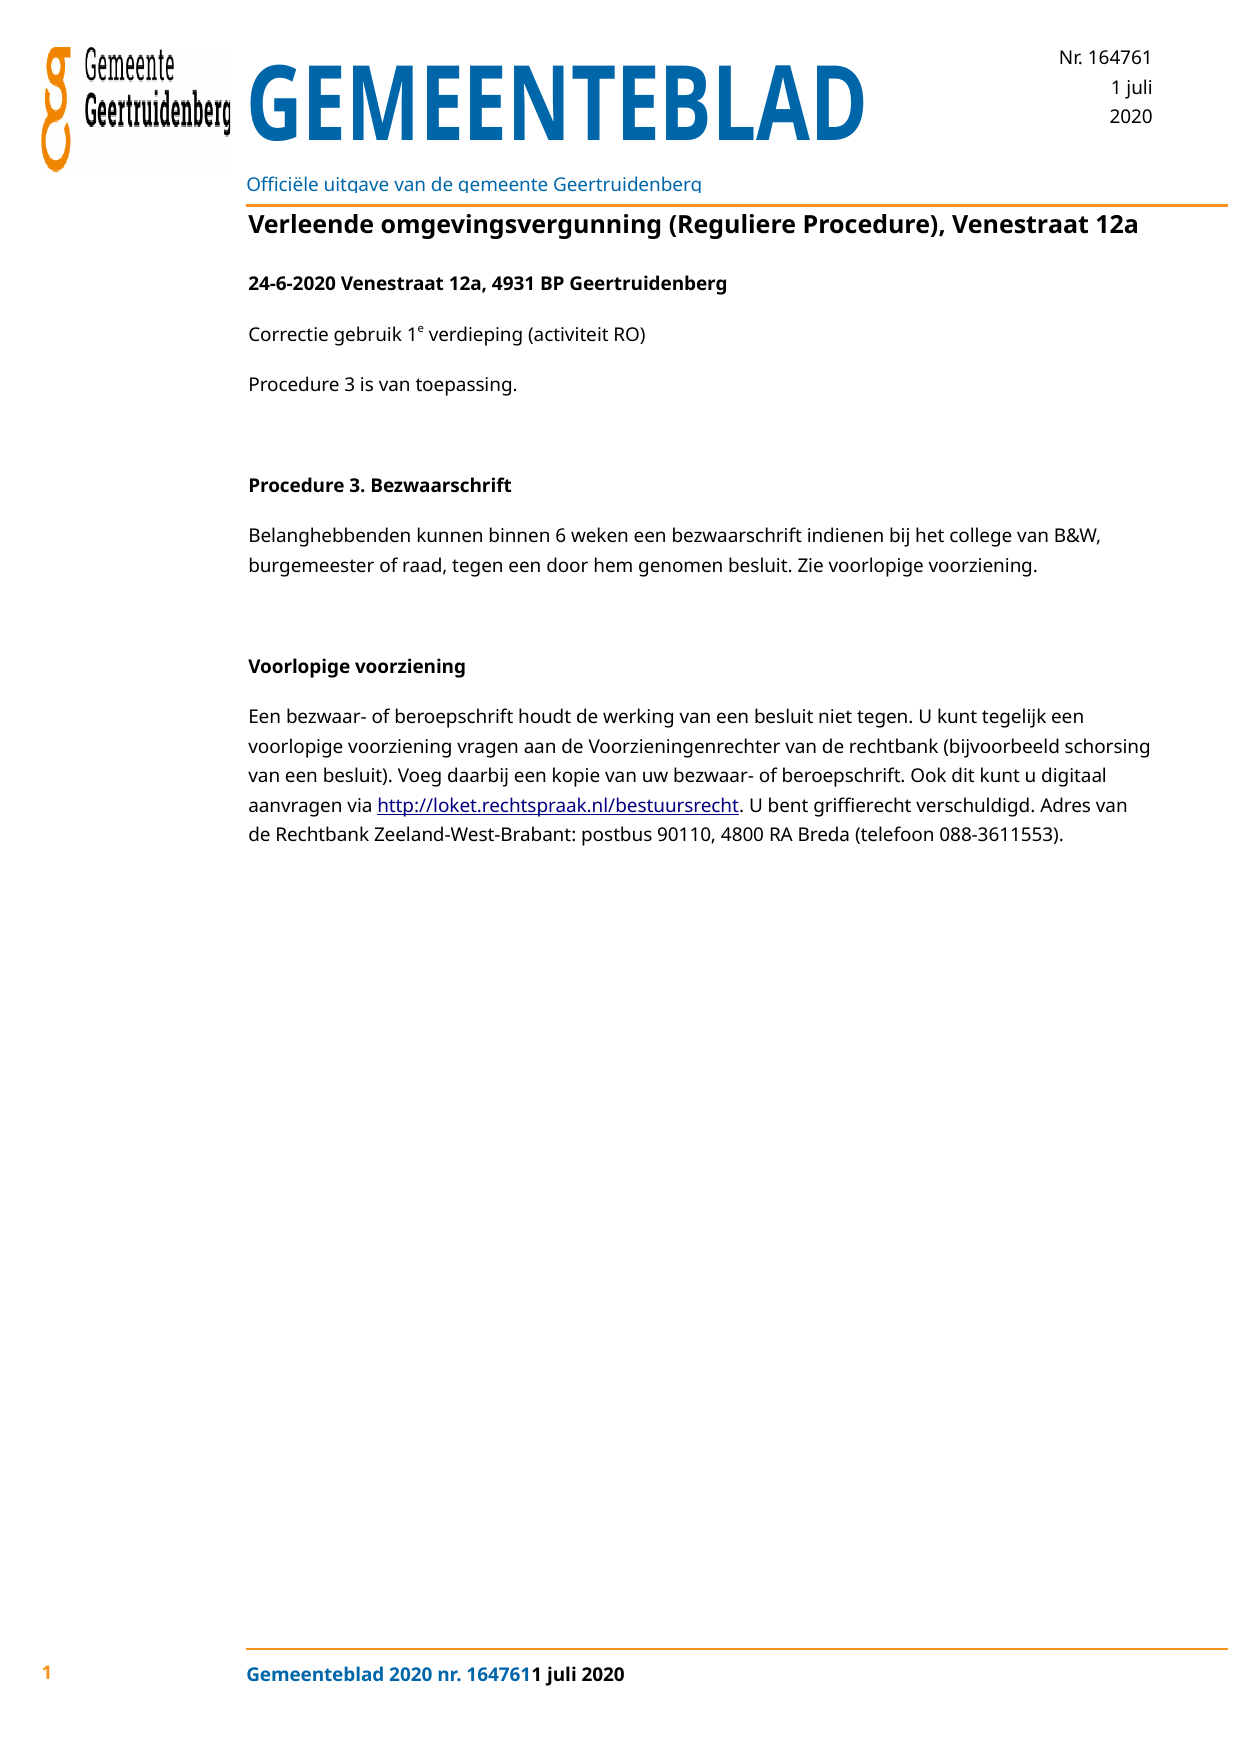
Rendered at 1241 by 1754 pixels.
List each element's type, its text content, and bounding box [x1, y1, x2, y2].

text Procedure 3. Bezwaarschrift [248, 472, 1152, 498]
text Belanghebbenden kunnen binnen 6 weken een bezwaarschrift indienen bij het college van B&W, burgemeester of raad, tegen een door hem genomen besluit. Zie voorlopige voorziening. [248, 522, 1152, 578]
text 24-6-2020 Venestraat 12a, 4931 BP Geertruidenberg [248, 270, 1152, 296]
text Voorlopige voorziening [248, 653, 1152, 678]
picture [41, 47, 231, 172]
text Procedure 3 is van toepassing. [248, 371, 1152, 397]
text Correctie gebruik 1e verdieping (activiteit RO) [248, 321, 1152, 346]
text Een bezwaar- of beroepschrift houdt de werking van een besluit niet tegen. U kunt tegelijk een voorlopige voorziening vragen aan de Voorzieningenrechter van de rechtbank (bijvoorbeeld schorsing van een besluit). Voeg daarbij een kopie van uw bezwaar- of beroepschrift. Ook dit kunt u digitaal aanvragen via http://loket.rechtspraak.nl/bestuursrecht. U bent griffierecht verschuldigd. Adres van de Rechtbank Zeeland-West-Brabant: postbus 90110, 4800 RA Breda (telefoon 088-3611553). [248, 703, 1152, 847]
text Verleende omgevingsvergunning (Reguliere Procedure), Venestraat 12a [248, 207, 1152, 241]
